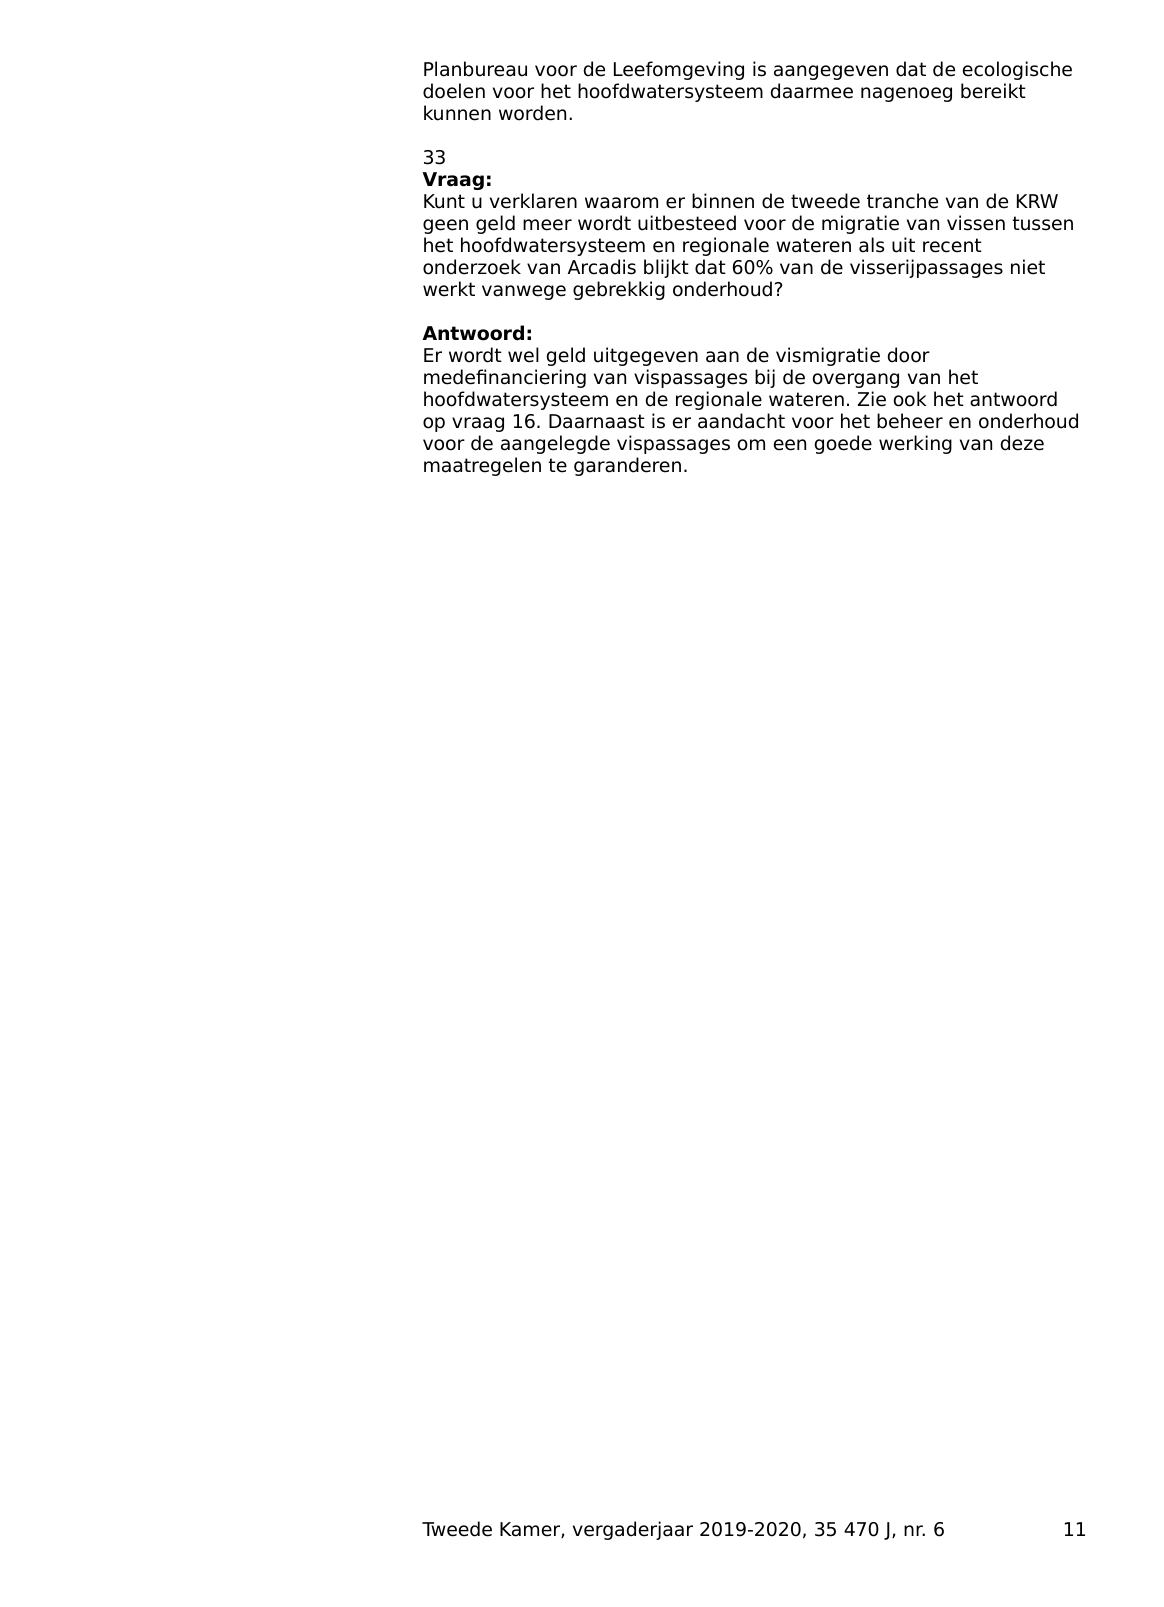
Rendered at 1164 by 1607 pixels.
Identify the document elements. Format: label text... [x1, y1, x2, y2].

text 33 [422, 147, 1087, 169]
text Vraag: [422, 169, 1087, 191]
text Er wordt wel geld uitgegeven aan de vismigratie door medefinanciering van vispassages bij de overgang van het hoofdwatersysteem en de regionale wateren. Zie ook het antwoord op vraag 16. Daarnaast is er aandacht voor het beheer en onderhoud voor de aangelegde vispassages om een goede werking van deze maatregelen te garanderen. [422, 345, 1087, 477]
text Planbureau voor de Leefomgeving is aangegeven dat de ecologische doelen voor het hoofdwatersysteem daarmee nagenoeg bereikt kunnen worden. [422, 59, 1087, 125]
text Antwoord: [422, 323, 1087, 345]
text Kunt u verklaren waarom er binnen de tweede tranche van de KRW geen geld meer wordt uitbesteed voor de migratie van vissen tussen het hoofdwatersysteem en regionale wateren als uit recent onderzoek van Arcadis blijkt dat 60% van de visserijpassages niet werkt vanwege gebrekkig onderhoud? [422, 191, 1087, 301]
